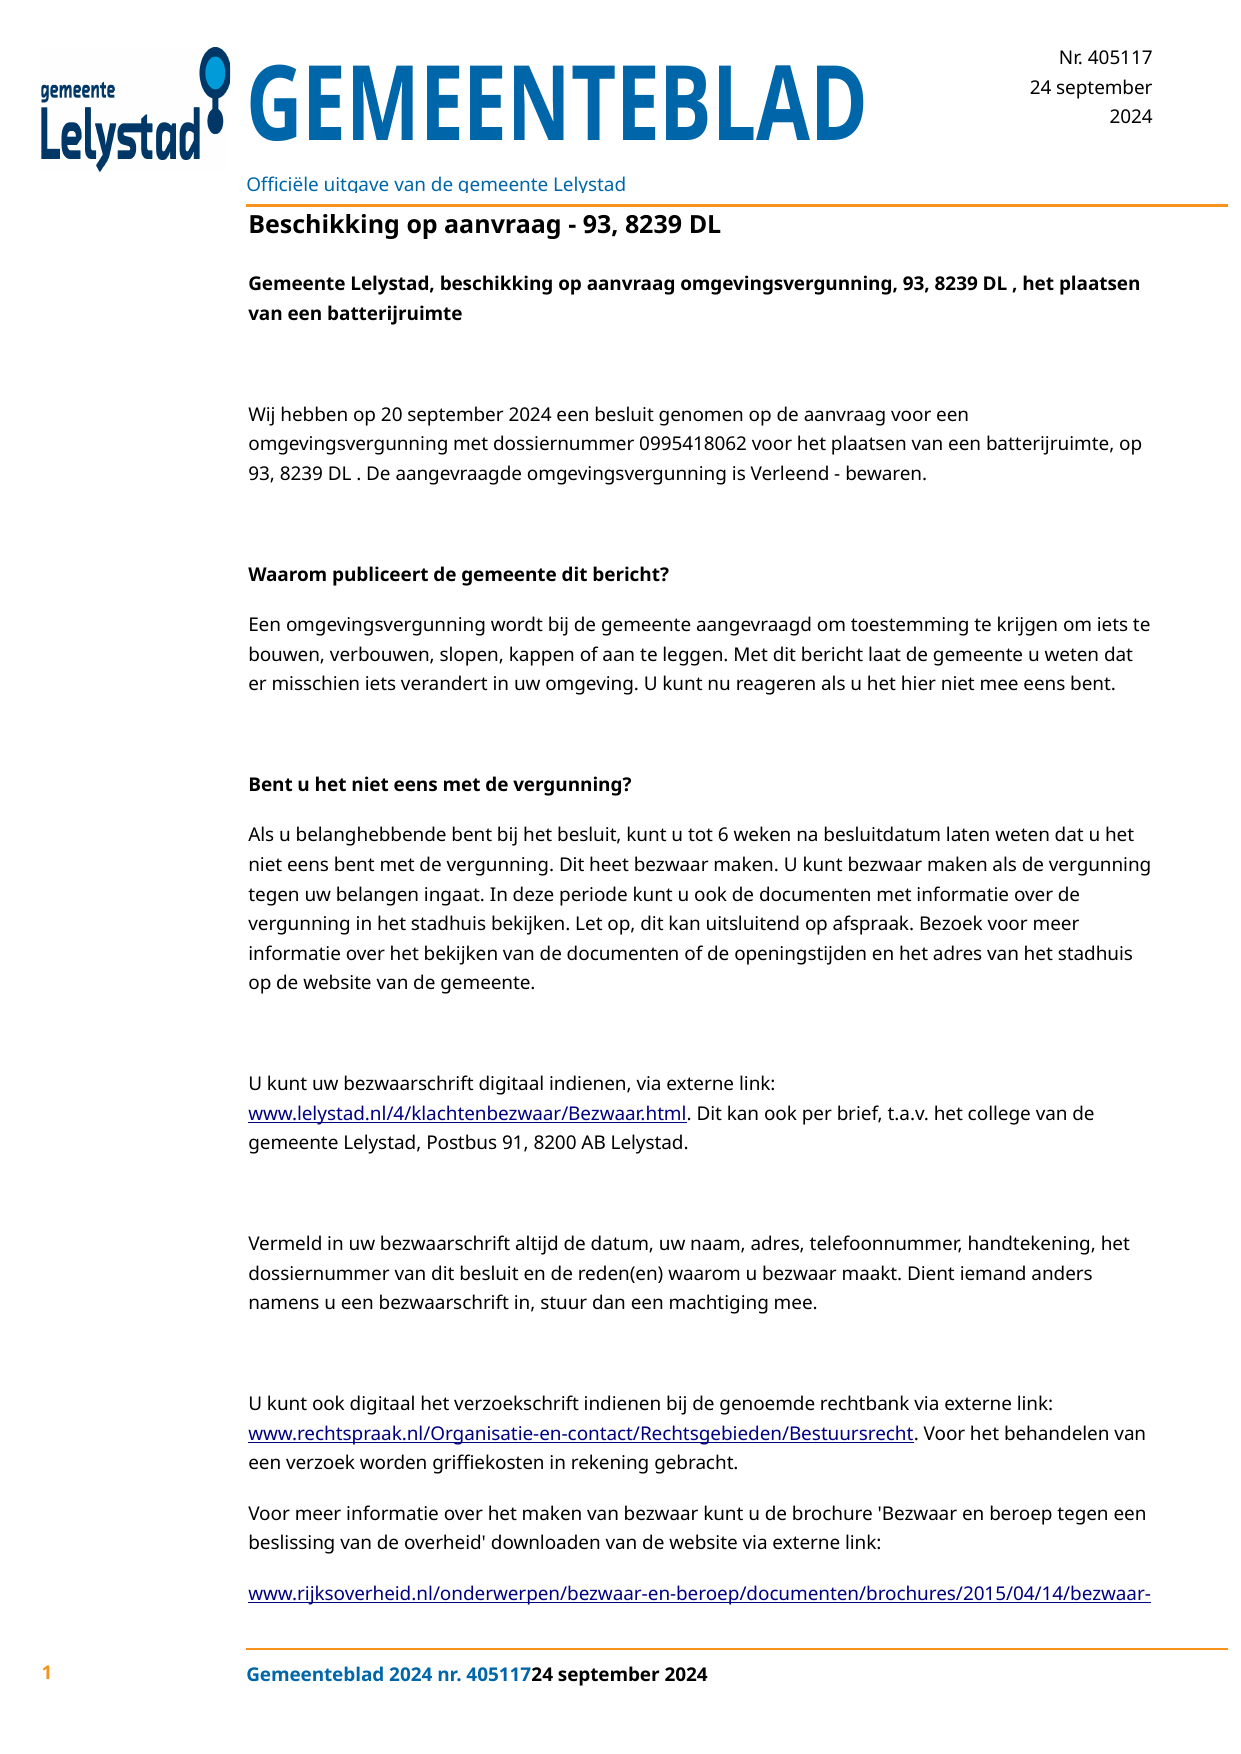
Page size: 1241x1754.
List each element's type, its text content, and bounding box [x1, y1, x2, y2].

text Waarom publiceert de gemeente dit bericht? [248, 561, 1152, 586]
picture [41, 47, 231, 172]
text Bent u het niet eens met de vergunning? [248, 771, 1152, 797]
text Gemeente Lelystad, beschikking op aanvraag omgevingsvergunning, 93, 8239 DL , het plaatsen van een batterijruimte [248, 270, 1152, 326]
text www.rijksoverheid.nl/onderwerpen/bezwaar-en-beroep/documenten/brochures/2015/04/14/bezwaar- [248, 1580, 1152, 1606]
text Een omgevingsvergunning wordt bij de gemeente aangevraagd om toestemming te krijgen om iets te bouwen, verbouwen, slopen, kappen of aan te leggen. Met dit bericht laat de gemeente u weten dat er misschien iets verandert in uw omgeving. U kunt nu reageren als u het hier niet mee eens bent. [248, 611, 1152, 696]
text Vermeld in uw bezwaarschrift altijd de datum, uw naam, adres, telefoonnummer, handtekening, het dossiernummer van dit besluit en de reden(en) waarom u bezwaar maakt. Dient iemand anders namens u een bezwaarschrift in, stuur dan een machtiging mee. [248, 1230, 1152, 1315]
text Beschikking op aanvraag - 93, 8239 DL [248, 207, 1152, 241]
text U kunt uw bezwaarschrift digitaal indienen, via externe link: www.lelystad.nl/4/klachtenbezwaar/Bezwaar.html. Dit kan ook per brief, t.a.v. het college van de gemeente Lelystad, Postbus 91, 8200 AB Lelystad. [248, 1070, 1152, 1155]
text Als u belanghebbende bent bij het besluit, kunt u tot 6 weken na besluitdatum laten weten dat u het niet eens bent met de vergunning. Dit heet bezwaar maken. U kunt bezwaar maken als de vergunning tegen uw belangen ingaat. In deze periode kunt u ook de documenten met informatie over de vergunning in het stadhuis bekijken. Let op, dit kan uitsluitend op afspraak. Bezoek voor meer informatie over het bekijken van de documenten of de openingstijden en het adres van het stadhuis op de website van de gemeente. [248, 822, 1152, 995]
text Voor meer informatie over het maken van bezwaar kunt u de brochure 'Bezwaar en beroep tegen een beslissing van de overheid' downloaden van de website via externe link: [248, 1500, 1152, 1555]
text U kunt ook digitaal het verzoekschrift indienen bij de genoemde rechtbank via externe link: www.rechtspraak.nl/Organisatie-en-contact/Rechtsgebieden/Bestuursrecht. Voor het behandelen van een verzoek worden griffiekosten in rekening gebracht. [248, 1390, 1152, 1475]
text Wij hebben op 20 september 2024 een besluit genomen op de aanvraag voor een omgevingsvergunning met dossiernummer 0995418062 voor het plaatsen van een batterijruimte, op 93, 8239 DL . De aangevraagde omgevingsvergunning is Verleend - bewaren. [248, 401, 1152, 486]
